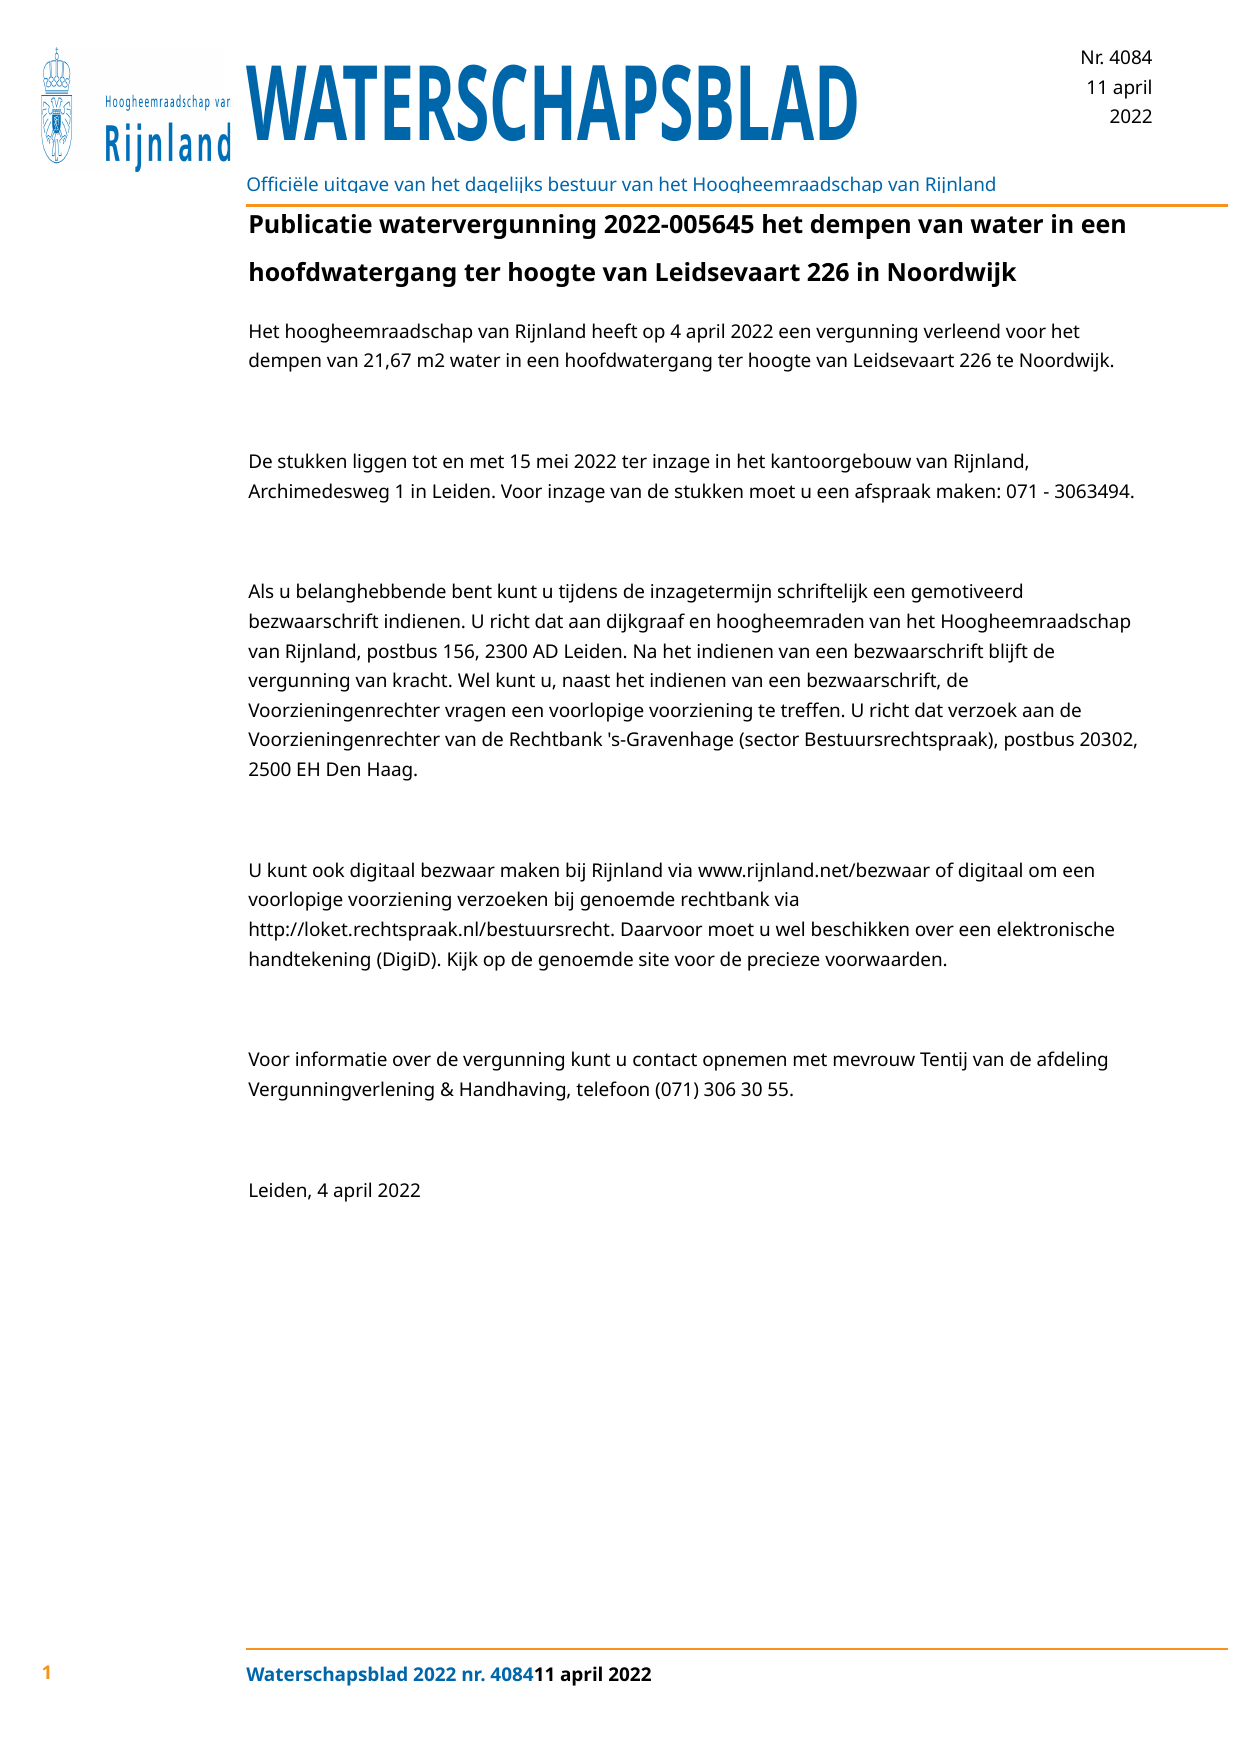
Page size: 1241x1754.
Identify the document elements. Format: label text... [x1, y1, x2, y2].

text Als u belanghebbende bent kunt u tijdens de inzagetermijn schriftelijk een gemotiveerd bezwaarschrift indienen. U richt dat aan dijkgraaf en hoogheemraden van het Hoogheemraadschap van Rijnland, postbus 156, 2300 AD Leiden. Na het indienen van een bezwaarschrift blijft de vergunning van kracht. Wel kunt u, naast het indienen van een bezwaarschrift, de Voorzieningenrechter vragen een voorlopige voorziening te treffen. U richt dat verzoek aan de Voorzieningenrechter van de Rechtbank 's-Gravenhage (sector Bestuursrechtspraak), postbus 20302, 2500 EH Den Haag. [248, 579, 1152, 782]
text Publicatie watervergunning 2022-005645 het dempen van water in een hoofdwatergang ter hoogte van Leidsevaart 226 in Noordwijk [248, 207, 1152, 288]
text Het hoogheemraadschap van Rijnland heeft op 4 april 2022 een vergunning verleend voor het dempen van 21,67 m2 water in een hoofdwatergang ter hoogte van Leidsevaart 226 te Noordwijk. [248, 318, 1152, 373]
text U kunt ook digitaal bezwaar maken bij Rijnland via www.rijnland.net/bezwaar of digitaal om een voorlopige voorziening verzoeken bij genoemde rechtbank via http://loket.rechtspraak.nl/bestuursrecht. Daarvoor moet u wel beschikken over een elektronische handtekening (DigiD). Kijk op de genoemde site voor de precieze voorwaarden. [248, 857, 1152, 972]
text Leiden, 4 april 2022 [248, 1177, 1152, 1203]
text De stukken liggen tot en met 15 mei 2022 ter inzage in het kantoorgebouw van Rijnland, Archimedesweg 1 in Leiden. Voor inzage van de stukken moet u een afspraak maken: 071 - 3063494. [248, 448, 1152, 504]
text Voor informatie over de vergunning kunt u contact opnemen met mevrouw Tentij van de afdeling Vergunningverlening & Handhaving, telefoon (071) 306 30 55. [248, 1047, 1152, 1102]
picture [41, 47, 231, 172]
